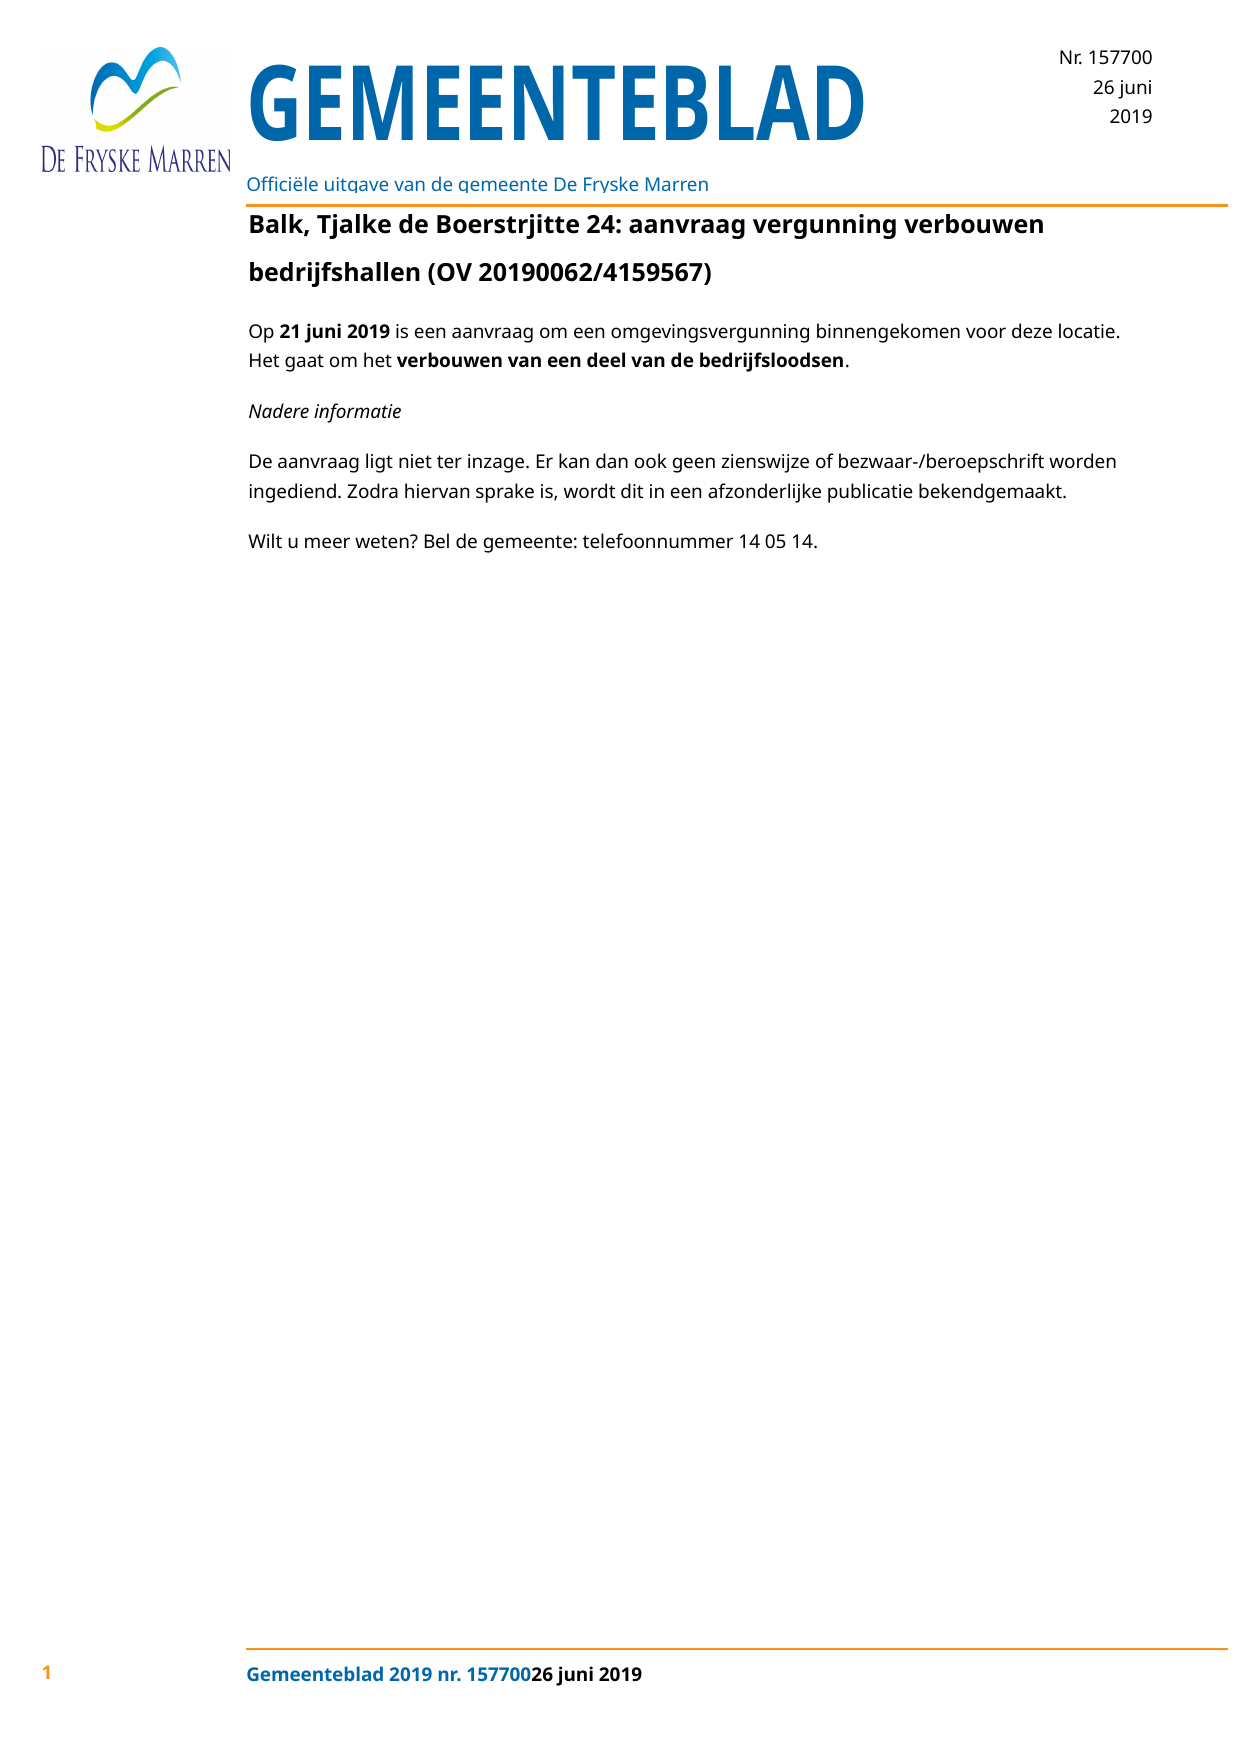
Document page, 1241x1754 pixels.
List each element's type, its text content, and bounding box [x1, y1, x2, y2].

text Op 21 juni 2019 is een aanvraag om een omgevingsvergunning binnengekomen voor deze locatie. Het gaat om het verbouwen van een deel van de bedrijfsloodsen. [248, 318, 1152, 373]
picture [41, 47, 231, 172]
text De aanvraag ligt niet ter inzage. Er kan dan ook geen zienswijze of bezwaar-/beroepschrift worden ingediend. Zodra hiervan sprake is, wordt dit in een afzonderlijke publicatie bekendgemaakt. [248, 448, 1152, 504]
text Wilt u meer weten? Bel de gemeente: telefoonnummer 14 05 14. [248, 528, 1152, 554]
text Balk, Tjalke de Boerstrjitte 24: aanvraag vergunning verbouwen bedrijfshallen (OV 20190062/4159567) [248, 207, 1152, 288]
text Nadere informatie [248, 398, 1152, 424]
